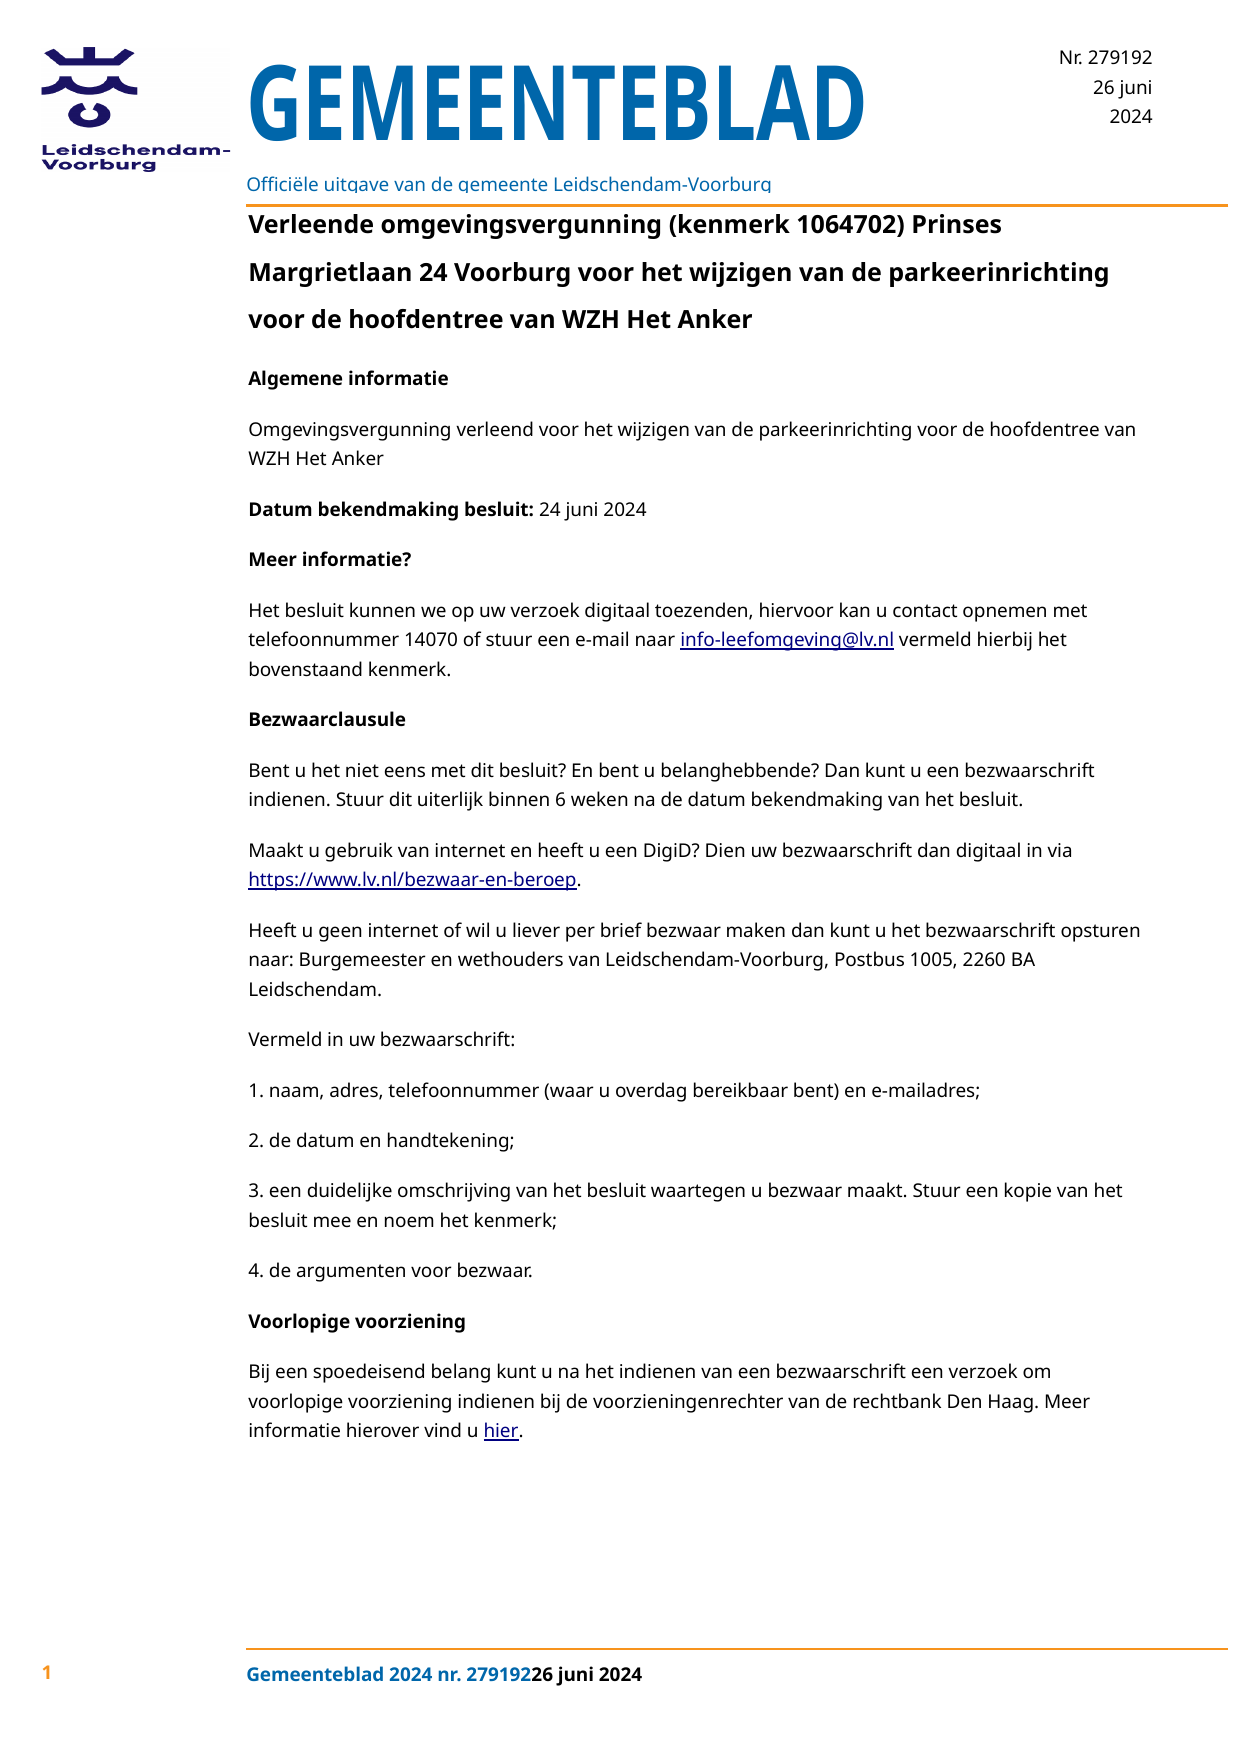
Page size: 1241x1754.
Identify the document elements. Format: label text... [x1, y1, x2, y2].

text 4. de argumenten voor bezwaar. [248, 1258, 1152, 1283]
text Bezwaarclausule [248, 706, 1152, 732]
text 2. de datum en handtekening; [248, 1127, 1152, 1153]
text Meer informatie? [248, 546, 1152, 572]
text Vermeld in uw bezwaarschrift: [248, 1026, 1152, 1052]
text Bent u het niet eens met dit besluit? En bent u belanghebbende? Dan kunt u een bezwaarschrift indienen. Stuur dit uiterlijk binnen 6 weken na de datum bekendmaking van het besluit. [248, 757, 1152, 812]
text Omgevingsvergunning verleend voor het wijzigen van de parkeerinrichting voor de hoofdentree van WZH Het Anker [248, 416, 1152, 471]
text Het besluit kunnen we op uw verzoek digitaal toezenden, hiervoor kan u contact opnemen met telefoonnummer 14070 of stuur een e-mail naar info-leefomgeving@lv.nl vermeld hierbij het bovenstaand kenmerk. [248, 597, 1152, 682]
text Voorlopige voorziening [248, 1308, 1152, 1334]
text 1. naam, adres, telefoonnummer (waar u overdag bereikbaar bent) en e-mailadres; [248, 1077, 1152, 1102]
text Bij een spoedeisend belang kunt u na het indienen van een bezwaarschrift een verzoek om voorlopige voorziening indienen bij de voorzieningenrechter van de rechtbank Den Haag. Meer informatie hierover vind u hier. [248, 1358, 1152, 1443]
text Datum bekendmaking besluit: 24 juni 2024 [248, 496, 1152, 522]
text Algemene informatie [248, 366, 1152, 391]
picture [41, 47, 231, 172]
text Heeft u geen internet of wil u liever per brief bezwaar maken dan kunt u het bezwaarschrift opsturen naar: Burgemeester en wethouders van Leidschendam-Voorburg, Postbus 1005, 2260 BA Leidschendam. [248, 917, 1152, 1002]
text 3. een duidelijke omschrijving van het besluit waartegen u bezwaar maakt. Stuur een kopie van het besluit mee en noem het kenmerk; [248, 1178, 1152, 1233]
text Verleende omgevingsvergunning (kenmerk 1064702) Prinses Margrietlaan 24 Voorburg voor het wijzigen van de parkeerinrichting voor de hoofdentree van WZH Het Anker [248, 207, 1152, 336]
text Maakt u gebruik van internet en heeft u een DigiD? Dien uw bezwaarschrift dan digitaal in via https://www.lv.nl/bezwaar-en-beroep. [248, 837, 1152, 892]
